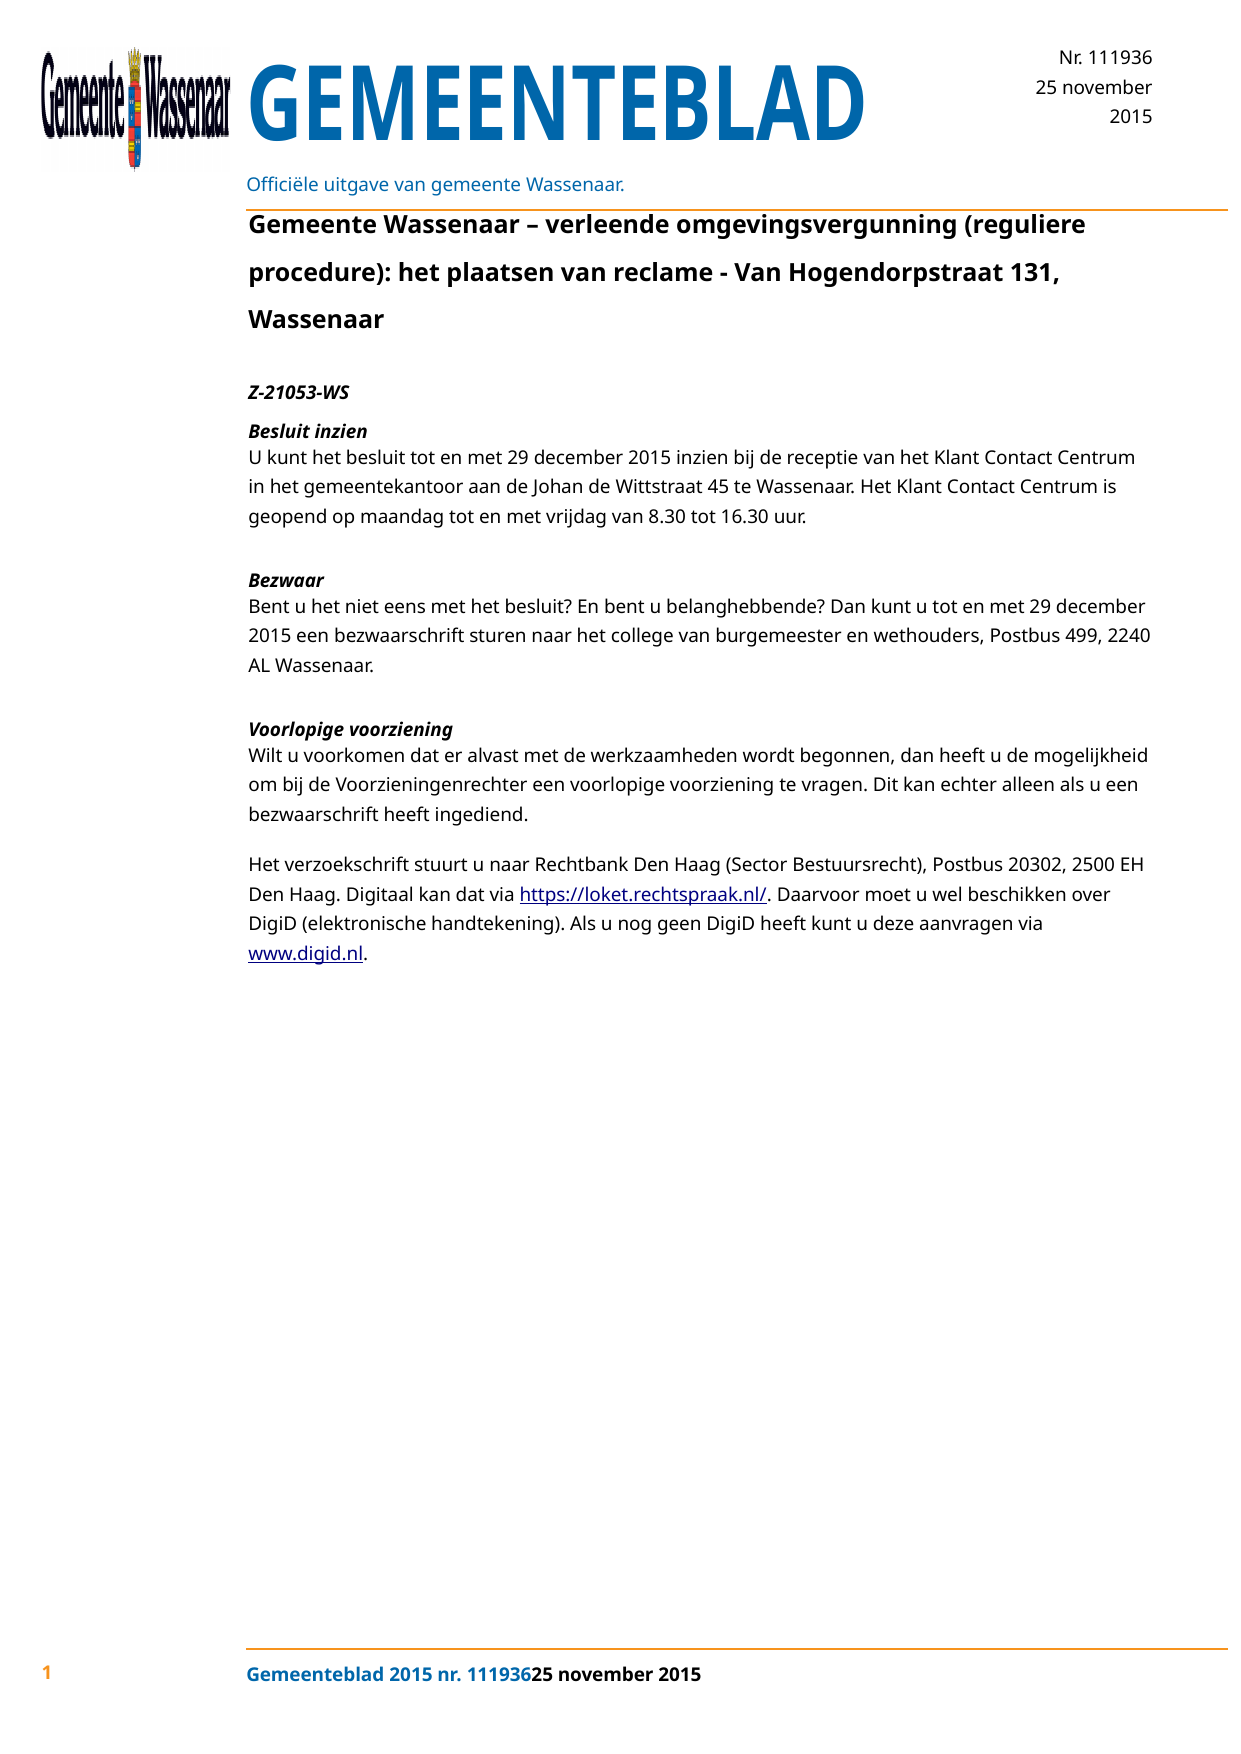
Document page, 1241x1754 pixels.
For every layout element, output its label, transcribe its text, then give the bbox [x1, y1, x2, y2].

text Het verzoekschrift stuurt u naar Rechtbank Den Haag (Sector Bestuursrecht), Postbus 20302, 2500 EH Den Haag. Digitaal kan dat via https://loket.rechtspraak.nl/. Daarvoor moet u wel beschikken over DigiD (elektronische handtekening). Als u nog geen DigiD heeft kunt u deze aanvragen via www.digid.nl. [248, 851, 1152, 966]
text Bent u het niet eens met het besluit? En bent u belanghebbende? Dan kunt u tot en met 29 december 2015 een bezwaarschrift sturen naar het college van burgemeester en wethouders, Postbus 499, 2240 AL Wassenaar. [248, 593, 1152, 678]
text Bezwaar [248, 567, 1152, 593]
text Voorlopige voorziening [248, 716, 1152, 742]
text Besluit inzien [248, 418, 1152, 444]
text Gemeente Wassenaar – verleende omgevingsvergunning (reguliere procedure): het plaatsen van reclame - Van Hogendorpstraat 131, Wassenaar [248, 211, 1152, 336]
picture [41, 47, 231, 172]
text U kunt het besluit tot en met 29 december 2015 inzien bij de receptie van het Klant Contact Centrum in het gemeentekantoor aan de Johan de Wittstraat 45 te Wassenaar. Het Klant Contact Centrum is geopend op maandag tot en met vrijdag van 8.30 tot 16.30 uur. [248, 444, 1152, 529]
text Wilt u voorkomen dat er alvast met de werkzaamheden wordt begonnen, dan heeft u de mogelijkheid om bij de Voorzieningenrechter een voorlopige voorziening te vragen. Dit kan echter alleen als u een bezwaarschrift heeft ingediend. [248, 742, 1152, 827]
text Z-21053-WS [248, 379, 1152, 405]
